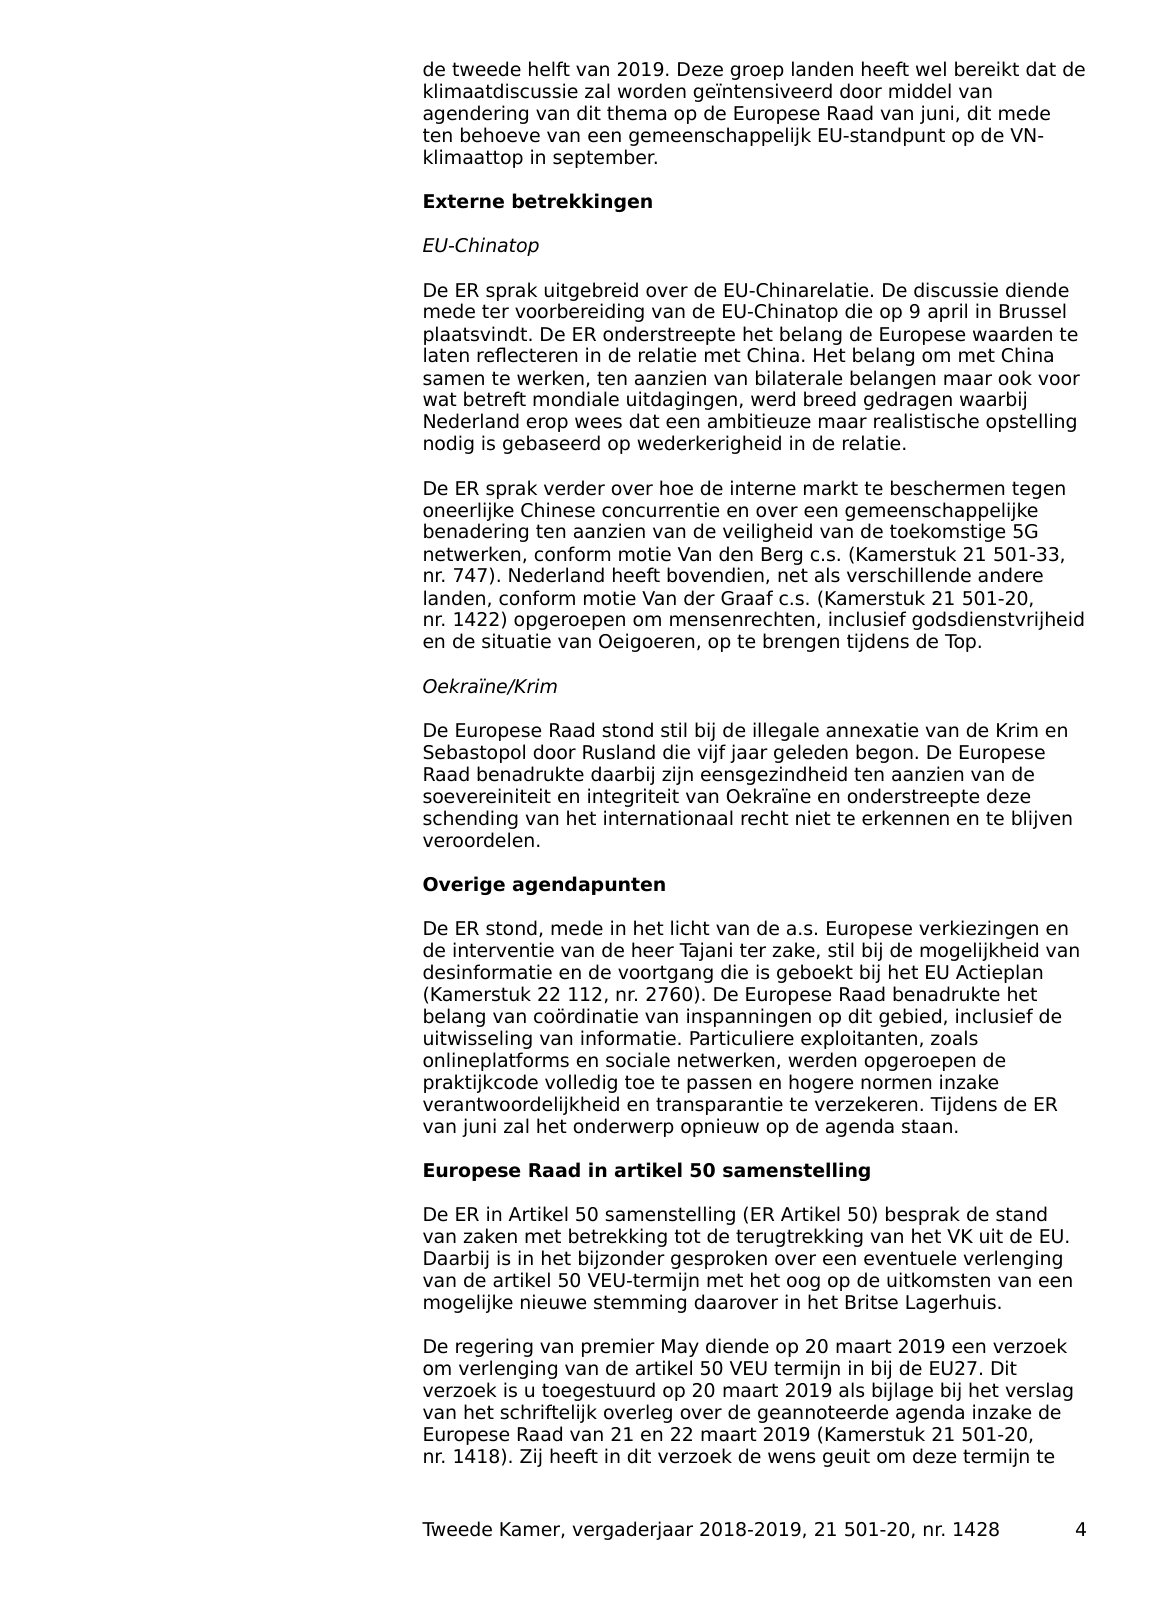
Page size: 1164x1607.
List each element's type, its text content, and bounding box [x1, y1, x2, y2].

text De ER in Artikel 50 samenstelling (ER Artikel 50) besprak de stand van zaken met betrekking tot de terugtrekking van het VK uit de EU. Daarbij is in het bijzonder gesproken over een eventuele verlenging van de artikel 50 VEU-termijn met het oog op de uitkomsten van een mogelijke nieuwe stemming daarover in het Britse Lagerhuis. [422, 1204, 1087, 1314]
text De ER sprak uitgebreid over de EU-Chinarelatie. De discussie diende mede ter voorbereiding van de EU-Chinatop die op 9 april in Brussel plaatsvindt. De ER onderstreepte het belang de Europese waarden te laten reflecteren in de relatie met China. Het belang om met China samen te werken, ten aanzien van bilaterale belangen maar ook voor wat betreft mondiale uitdagingen, werd breed gedragen waarbij Nederland erop wees dat een ambitieuze maar realistische opstelling nodig is gebaseerd op wederkerigheid in de relatie. [422, 279, 1087, 455]
subtitle Externe betrekkingen [422, 191, 1087, 213]
subtitle Oekraïne/Krim [422, 676, 1087, 697]
text De ER stond, mede in het licht van de a.s. Europese verkiezingen en de interventie van de heer Tajani ter zake, stil bij de mogelijkheid van desinformatie en de voortgang die is geboekt bij het EU Actieplan (Kamerstuk 22 112, nr. 2760). De Europese Raad benadrukte het belang van coördinatie van inspanningen op dit gebied, inclusief de uitwisseling van informatie. Particuliere exploitanten, zoals onlineplatforms en sociale netwerken, werden opgeroepen de praktijkcode volledig toe te passen en hogere normen inzake verantwoordelijkheid en transparantie te verzekeren. Tijdens de ER van juni zal het onderwerp opnieuw op de agenda staan. [422, 918, 1087, 1138]
text De regering van premier May diende op 20 maart 2019 een verzoek om verlenging van de artikel 50 VEU termijn in bij de EU27. Dit verzoek is u toegestuurd op 20 maart 2019 als bijlage bij het verslag van het schriftelijk overleg over de geannoteerde agenda inzake de Europese Raad van 21 en 22 maart 2019 (Kamerstuk 21 501-20, nr. 1418). Zij heeft in dit verzoek de wens geuit om deze termijn te [422, 1336, 1087, 1468]
text de tweede helft van 2019. Deze groep landen heeft wel bereikt dat de klimaatdiscussie zal worden geïntensiveerd door middel van agendering van dit thema op de Europese Raad van juni, dit mede ten behoeve van een gemeenschappelijk EU-standpunt op de VN-klimaattop in september. [422, 59, 1087, 169]
text De ER sprak verder over hoe de interne markt te beschermen tegen oneerlijke Chinese concurrentie en over een gemeenschappelijke benadering ten aanzien van de veiligheid van de toekomstige 5G netwerken, conform motie Van den Berg c.s. (Kamerstuk 21 501-33, nr. 747). Nederland heeft bovendien, net als verschillende andere landen, conform motie Van der Graaf c.s. (Kamerstuk 21 501-20, nr. 1422) opgeroepen om mensenrechten, inclusief godsdienstvrijheid en de situatie van Oeigoeren, op te brengen tijdens de Top. [422, 477, 1087, 653]
subtitle Europese Raad in artikel 50 samenstelling [422, 1160, 1087, 1182]
subtitle Overige agendapunten [422, 874, 1087, 896]
text De Europese Raad stond stil bij de illegale annexatie van de Krim en Sebastopol door Rusland die vijf jaar geleden begon. De Europese Raad benadrukte daarbij zijn eensgezindheid ten aanzien van de soevereiniteit en integriteit van Oekraïne en onderstreepte deze schending van het internationaal recht niet te erkennen en te blijven veroordelen. [422, 720, 1087, 852]
subtitle EU-Chinatop [422, 235, 1087, 257]
